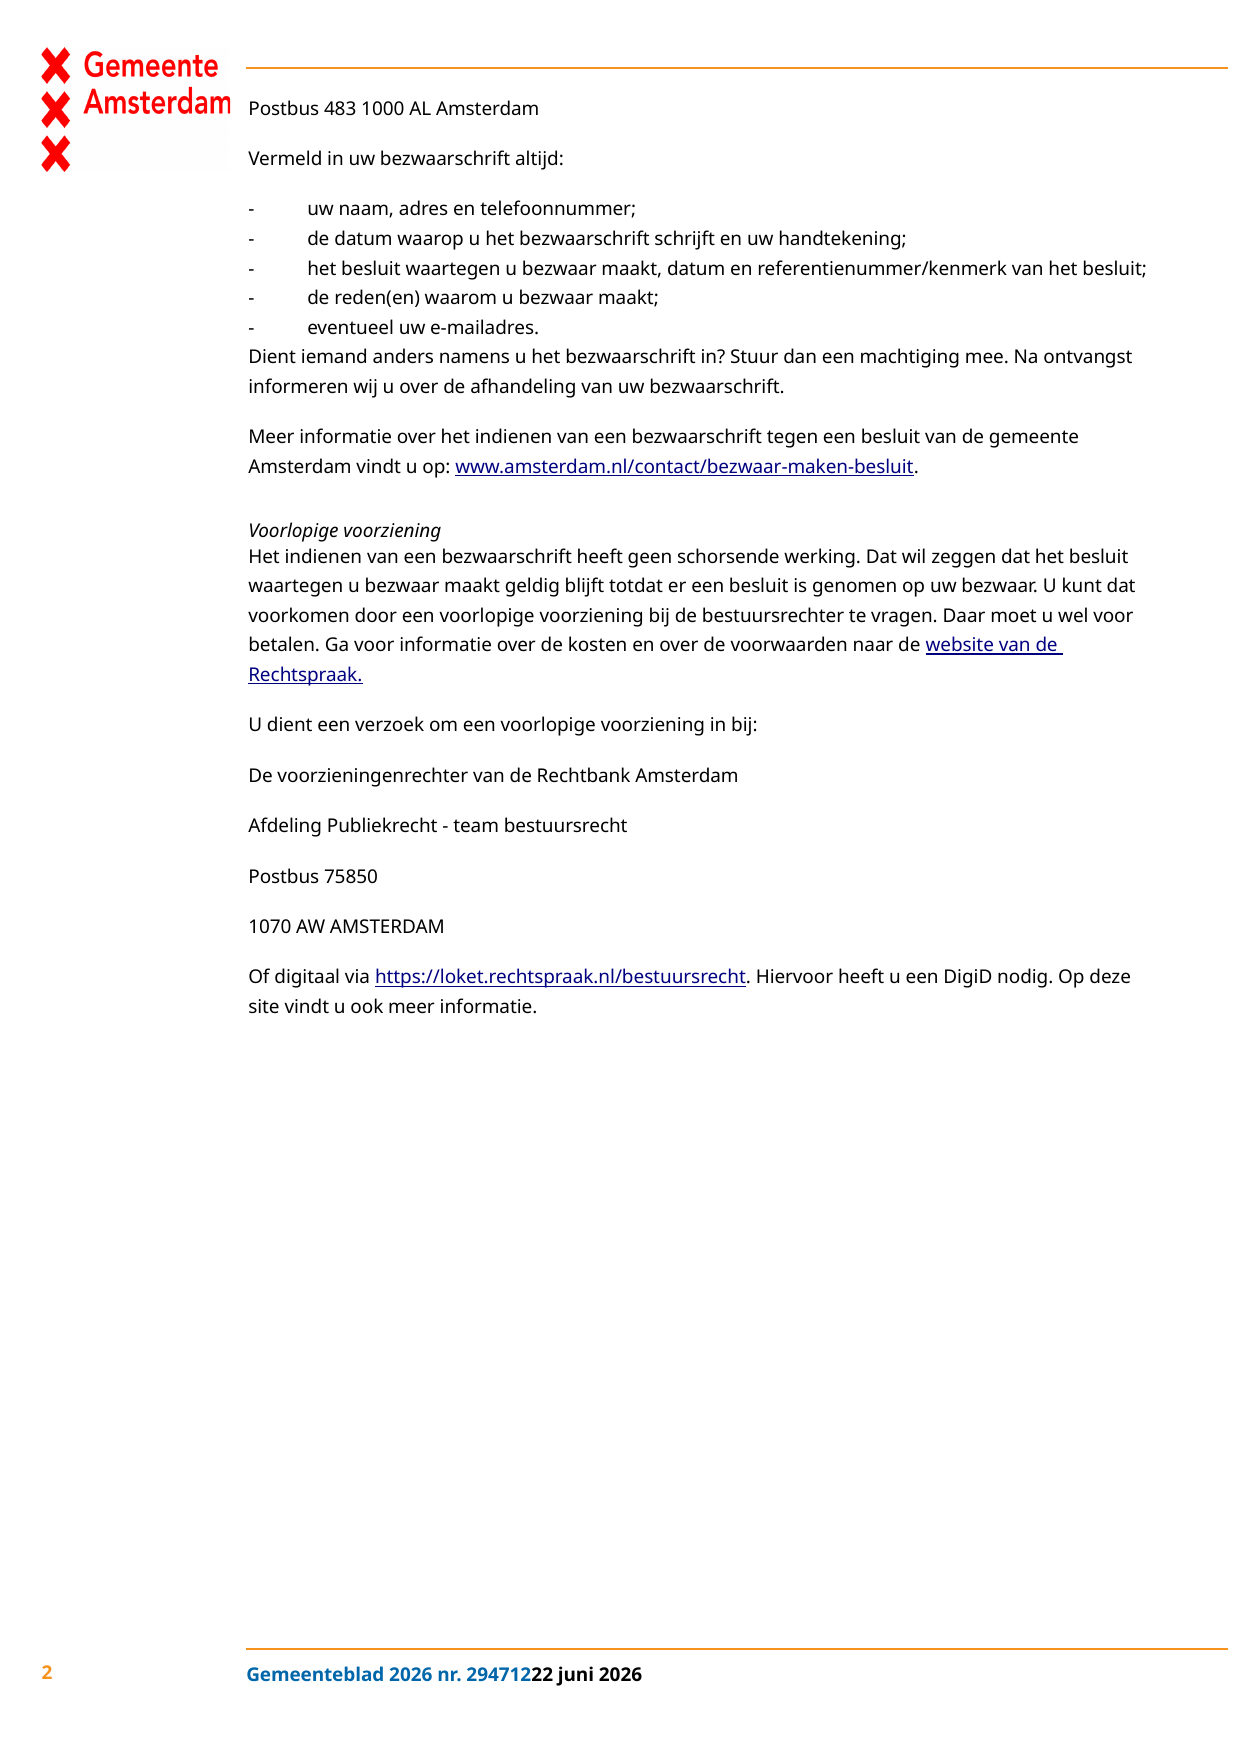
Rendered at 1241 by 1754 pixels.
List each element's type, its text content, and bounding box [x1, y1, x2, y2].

text Postbus 483 1000 AL Amsterdam [248, 95, 1152, 121]
text Voorlopige voorziening [248, 517, 1152, 543]
text Of digitaal via https://loket.rechtspraak.nl/bestuursrecht. Hiervoor heeft u een DigiD nodig. Op deze site vindt u ook meer informatie. [248, 964, 1152, 1019]
list het besluit waartegen u bezwaar maakt, datum en referentienummer/kenmerk van het besluit; [248, 255, 1152, 281]
text 1070 AW AMSTERDAM [248, 913, 1152, 939]
list uw naam, adres en telefoonnummer; [248, 196, 1152, 221]
text Het indienen van een bezwaarschrift heeft geen schorsende werking. Dat wil zeggen dat het besluit waartegen u bezwaar maakt geldig blijft totdat er een besluit is genomen op uw bezwaar. U kunt dat voorkomen door een voorlopige voorziening bij de bestuursrechter te vragen. Daar moet u wel voor betalen. Ga voor informatie over de kosten en over de voorwaarden naar de website van de Rechtspraak. [248, 543, 1152, 687]
text Afdeling Publiekrecht - team bestuursrecht [248, 812, 1152, 838]
text Vermeld in uw bezwaarschrift altijd: [248, 145, 1152, 171]
text De voorzieningenrechter van de Rechtbank Amsterdam [248, 762, 1152, 788]
list de datum waarop u het bezwaarschrift schrijft en uw handtekening; [248, 225, 1152, 251]
list de reden(en) waarom u bezwaar maakt; [248, 284, 1152, 310]
text Postbus 75850 [248, 863, 1152, 888]
text Dient iemand anders namens u het bezwaarschrift in? Stuur dan een machtiging mee. Na ontvangst informeren wij u over de afhandeling van uw bezwaarschrift. [248, 343, 1152, 399]
list eventueel uw e-mailadres. [248, 314, 1152, 340]
picture [41, 47, 231, 172]
text U dient een verzoek om een voorlopige voorziening in bij: [248, 712, 1152, 737]
text Meer informatie over het indienen van een bezwaarschrift tegen een besluit van de gemeente Amsterdam vindt u op: www.amsterdam.nl/contact/bezwaar-maken-besluit. [248, 423, 1152, 479]
